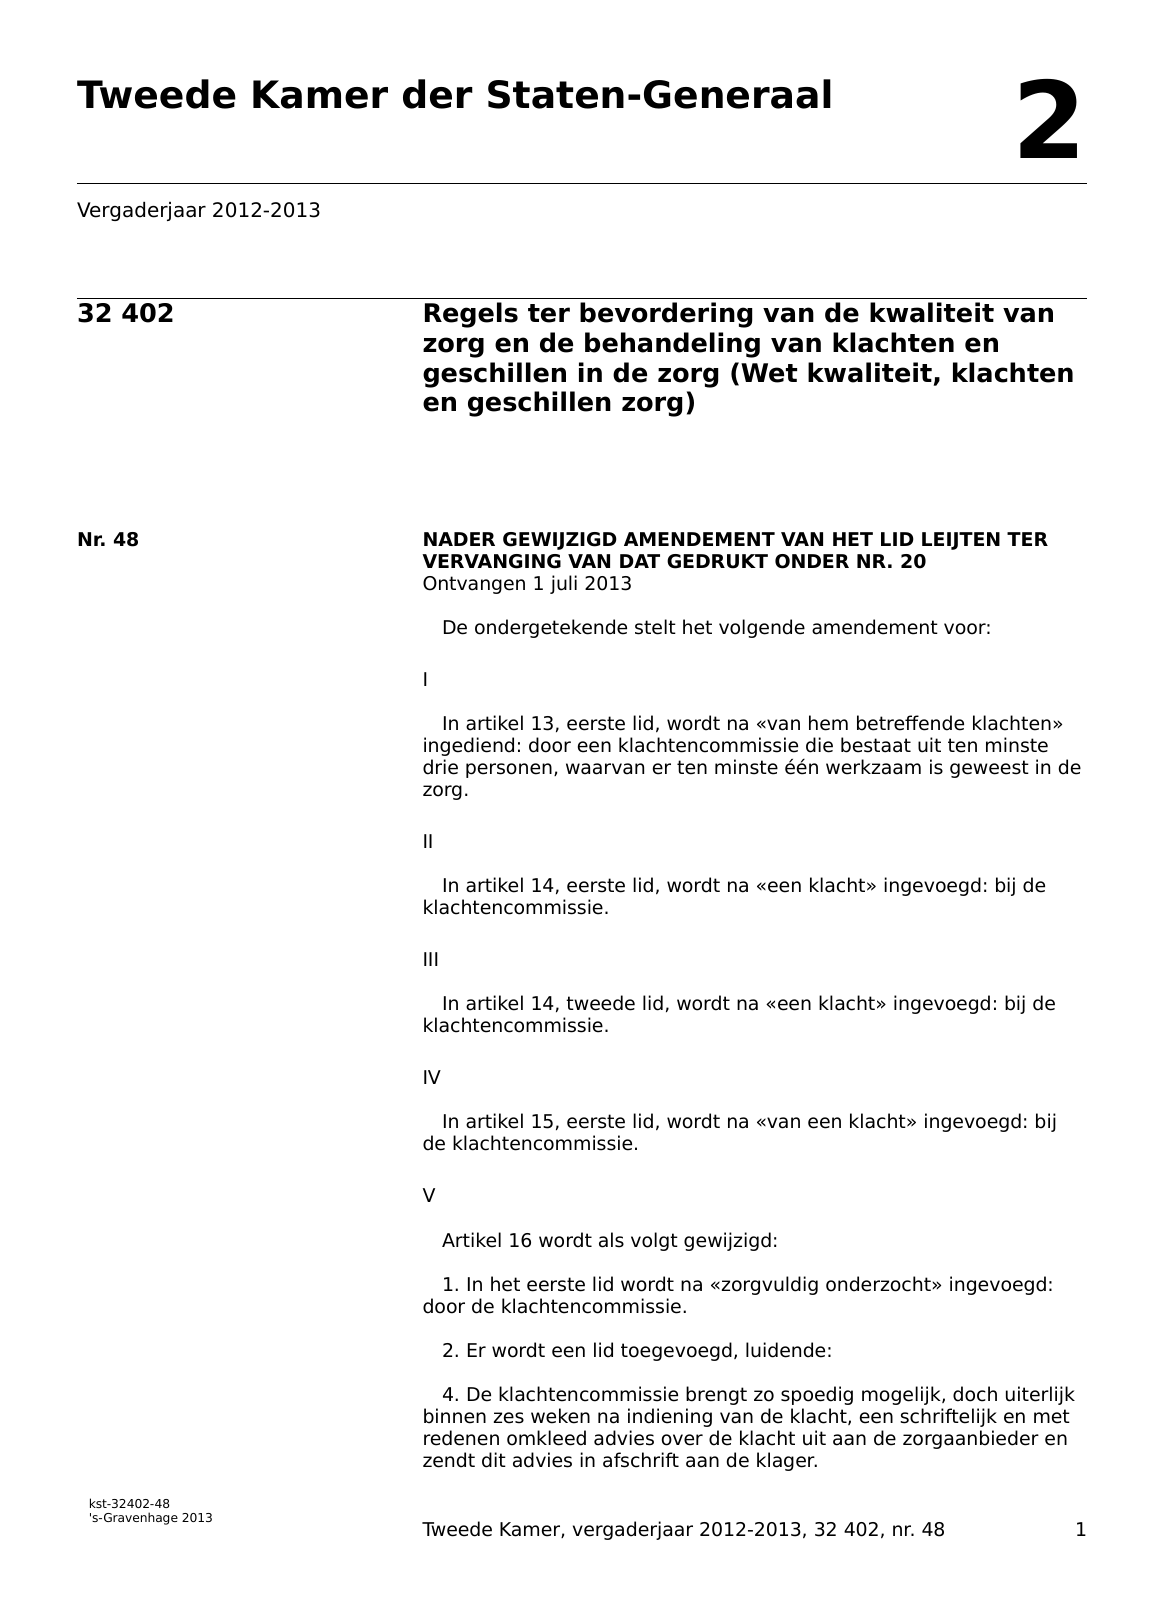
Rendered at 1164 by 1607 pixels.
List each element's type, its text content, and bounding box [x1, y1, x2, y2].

text De ondergetekende stelt het volgende amendement voor: [422, 617, 1087, 639]
text In artikel 15, eerste lid, wordt na «van een klacht» ingevoegd: bij de klachtencommissie. [422, 1111, 1087, 1155]
subtitle Nr. 48 NADER GEWIJZIGD AMENDEMENT VAN HET LID LEIJTEN TER VERVANGING VAN DAT GEDRUKT ONDER NR. 20 [77, 529, 1087, 573]
text In artikel 14, tweede lid, wordt na «een klacht» ingevoegd: bij de klachtencommissie. [422, 993, 1087, 1037]
subtitle I [422, 669, 1087, 691]
text 4. De klachtencommissie brengt zo spoedig mogelijk, doch uiterlijk binnen zes weken na indiening van de klacht, een schriftelijk en met redenen omkleed advies over de klacht uit aan de zorgaanbieder en zendt dit advies in afschrift aan de klager. [422, 1384, 1087, 1472]
subtitle IV [422, 1067, 1087, 1089]
text 2. Er wordt een lid toegevoegd, luidende: [422, 1340, 1087, 1362]
subtitle II [422, 831, 1087, 853]
text kst-32402-48 [88, 1497, 323, 1511]
text Ontvangen 1 juli 2013 [422, 573, 1087, 595]
table_header Tweede Kamer der Staten-Generaal [77, 59, 886, 183]
text In artikel 13, eerste lid, wordt na «van hem betreffende klachten» ingediend: door een klachtencommissie die bestaat uit ten minste drie personen, waarvan er ten minste één werkzaam is geweest in de zorg. [422, 713, 1087, 801]
text In artikel 14, eerste lid, wordt na «een klacht» ingevoegd: bij de klachtencommissie. [422, 875, 1087, 919]
table_cell Vergaderjaar 2012-2013 [77, 184, 1087, 298]
subtitle 32 402 Regels ter bevordering van de kwaliteit van zorg en de behandeling van klachten en geschillen in de zorg (Wet kwaliteit, klachten en geschillen zorg) [77, 299, 1087, 418]
subtitle III [422, 949, 1087, 971]
table_header 2 [886, 59, 1087, 183]
text 's-Gravenhage 2013 [88, 1511, 323, 1525]
text Artikel 16 wordt als volgt gewijzigd: [422, 1229, 1087, 1251]
subtitle V [422, 1185, 1087, 1207]
text 1. In het eerste lid wordt na «zorgvuldig onderzocht» ingevoegd: door de klachtencommissie. [422, 1274, 1087, 1318]
